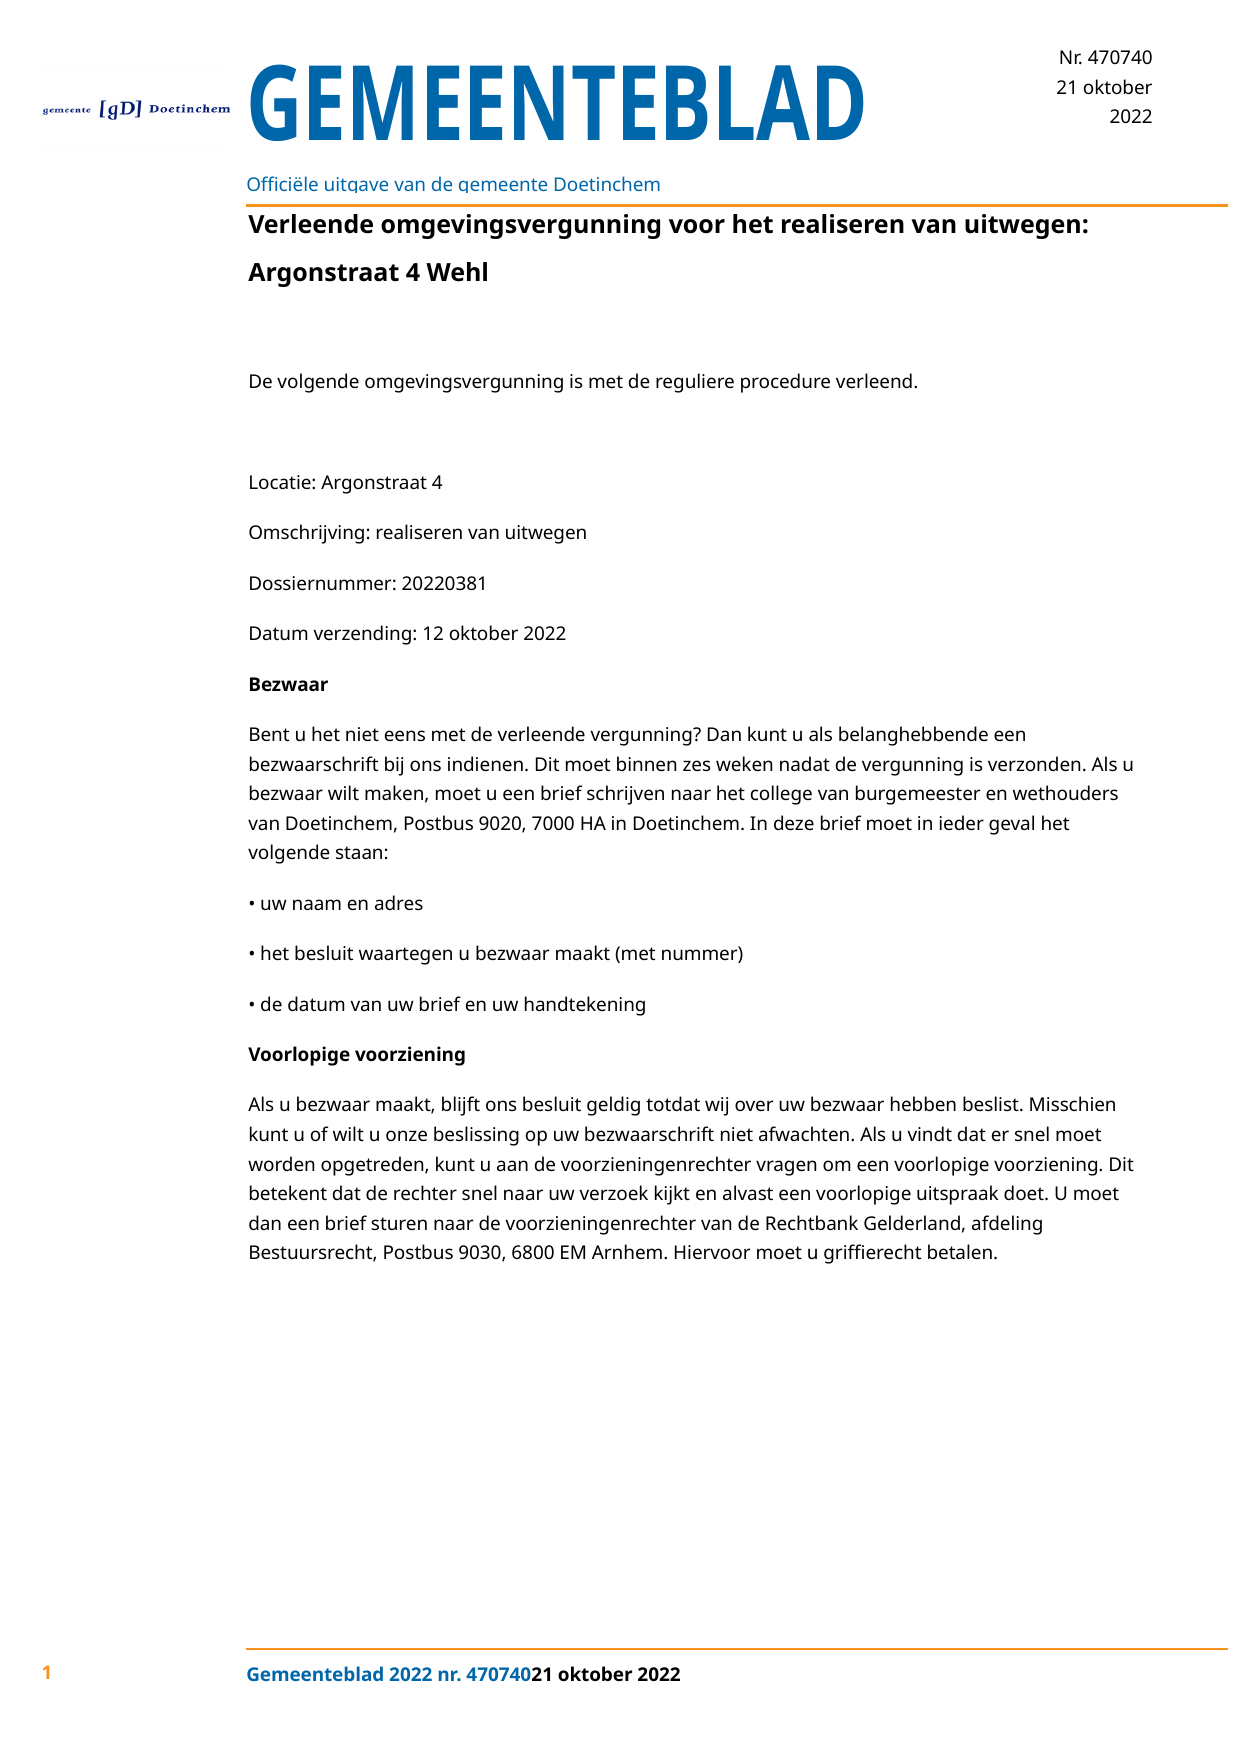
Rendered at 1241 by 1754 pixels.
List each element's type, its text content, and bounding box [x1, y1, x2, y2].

text • de datum van uw brief en uw handtekening [248, 991, 1152, 1017]
text Dossiernummer: 20220381 [248, 570, 1152, 596]
text Verleende omgevingsvergunning voor het realiseren van uitwegen: Argonstraat 4 Wehl [248, 207, 1152, 288]
picture [41, 47, 231, 172]
text • het besluit waartegen u bezwaar maakt (met nummer) [248, 940, 1152, 966]
text Bent u het niet eens met de verleende vergunning? Dan kunt u als belanghebbende een bezwaarschrift bij ons indienen. Dit moet binnen zes weken nadat de vergunning is verzonden. Als u bezwaar wilt maken, moet u een brief schrijven naar het college van burgemeester en wethouders van Doetinchem, Postbus 9020, 7000 HA in Doetinchem. In deze brief moet in ieder geval het volgende staan: [248, 721, 1152, 865]
text Voorlopige voorziening [248, 1041, 1152, 1067]
text Omschrijving: realiseren van uitwegen [248, 519, 1152, 545]
text Datum verzending: 12 oktober 2022 [248, 620, 1152, 646]
text De volgende omgevingsvergunning is met de reguliere procedure verleend. [248, 368, 1152, 394]
text Bezwaar [248, 671, 1152, 697]
text Als u bezwaar maakt, blijft ons besluit geldig totdat wij over uw bezwaar hebben beslist. Misschien kunt u of wilt u onze beslissing op uw bezwaarschrift niet afwachten. Als u vindt dat er snel moet worden opgetreden, kunt u aan de voorzieningenrechter vragen om een voorlopige voorziening. Dit betekent dat de rechter snel naar uw verzoek kijkt en alvast een voorlopige uitspraak doet. U moet dan een brief sturen naar de voorzieningenrechter van de Rechtbank Gelderland, afdeling Bestuursrecht, Postbus 9030, 6800 EM Arnhem. Hiervoor moet u griffierecht betalen. [248, 1092, 1152, 1265]
text • uw naam en adres [248, 890, 1152, 916]
text Locatie: Argonstraat 4 [248, 469, 1152, 495]
